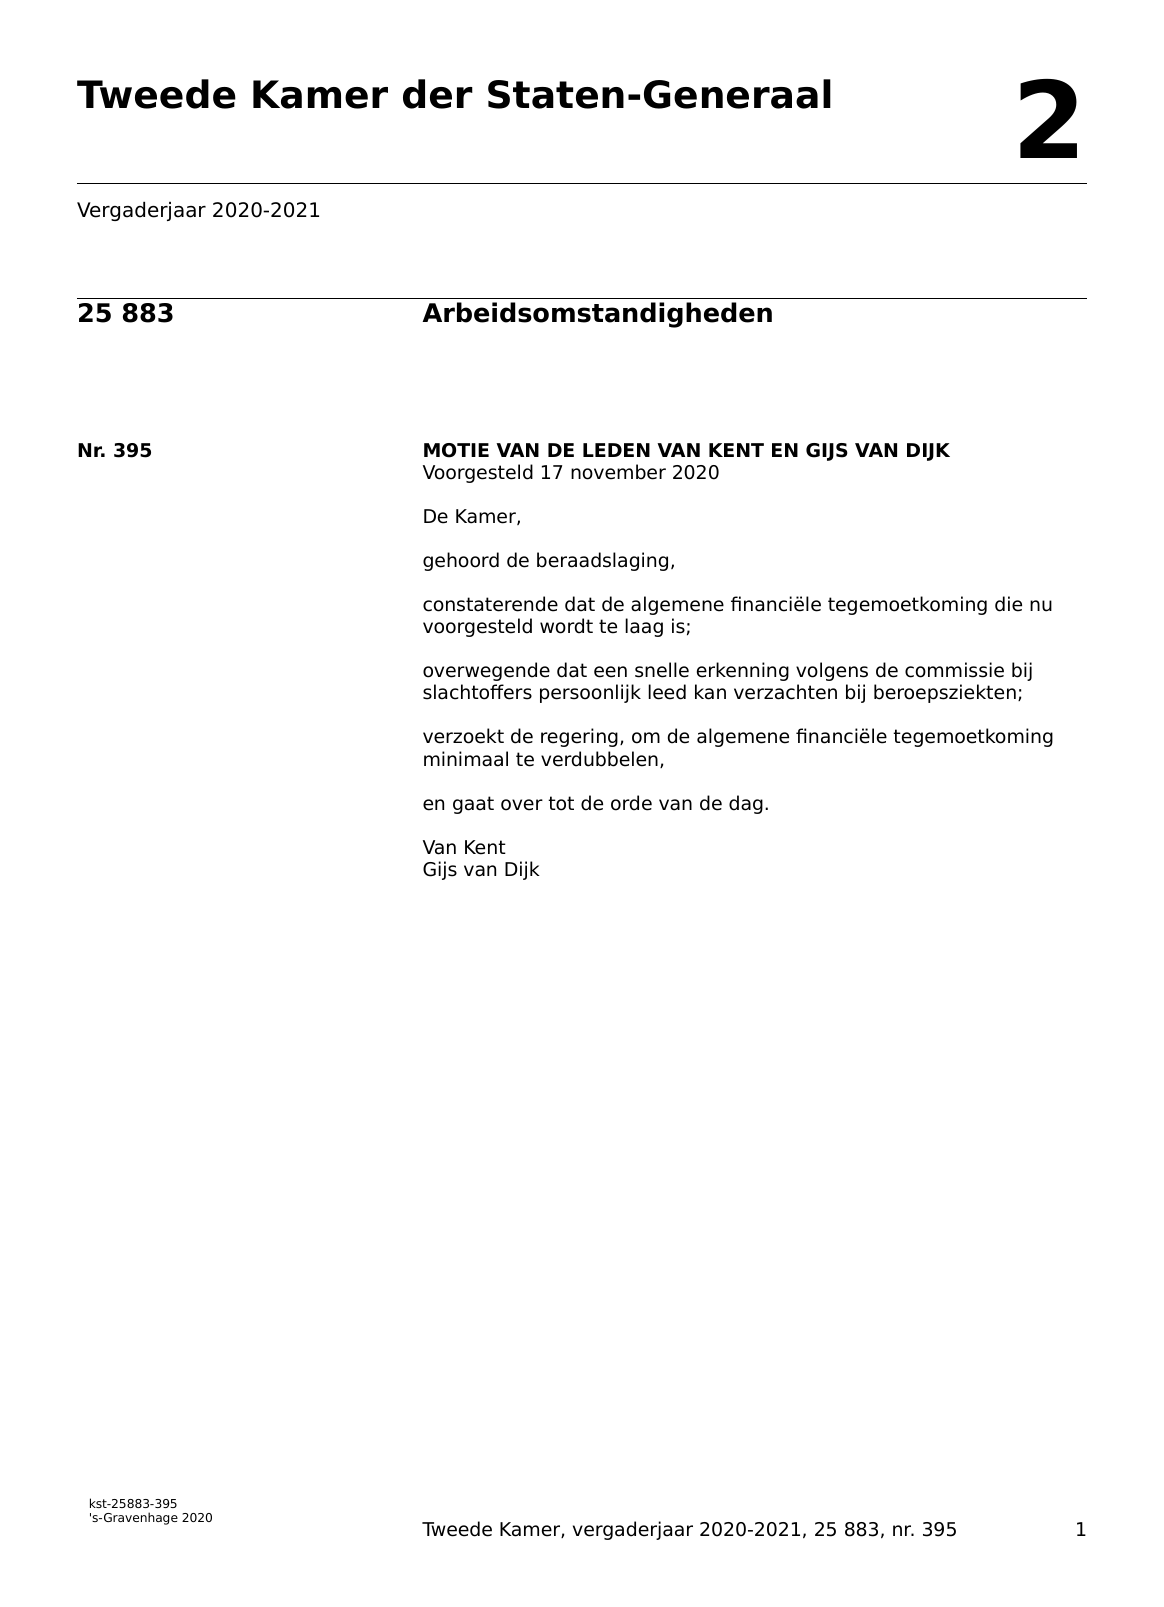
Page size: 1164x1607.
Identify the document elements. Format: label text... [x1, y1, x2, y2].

text Voorgesteld 17 november 2020 [422, 462, 1087, 484]
text Van Kent [422, 837, 1087, 859]
text overwegende dat een snelle erkenning volgens de commissie bij slachtoffers persoonlijk leed kan verzachten bij beroepsziekten; [422, 660, 1087, 704]
table_header Tweede Kamer der Staten-Generaal [77, 59, 886, 183]
text verzoekt de regering, om de algemene financiële tegemoetkoming minimaal te verdubbelen, [422, 726, 1087, 770]
subtitle Nr. 395 MOTIE VAN DE LEDEN VAN KENT EN GIJS VAN DIJK [77, 440, 1087, 462]
text 's-Gravenhage 2020 [88, 1511, 323, 1525]
text Gijs van Dijk [422, 859, 1087, 881]
text gehoord de beraadslaging, [422, 550, 1087, 572]
text kst-25883-395 [88, 1497, 323, 1511]
table_header 2 [886, 59, 1087, 183]
subtitle 25 883 Arbeidsomstandigheden [77, 299, 1087, 329]
text en gaat over tot de orde van de dag. [422, 793, 1087, 814]
table_cell Vergaderjaar 2020-2021 [77, 184, 1087, 298]
text De Kamer, [422, 506, 1087, 528]
text constaterende dat de algemene financiële tegemoetkoming die nu voorgesteld wordt te laag is; [422, 594, 1087, 638]
